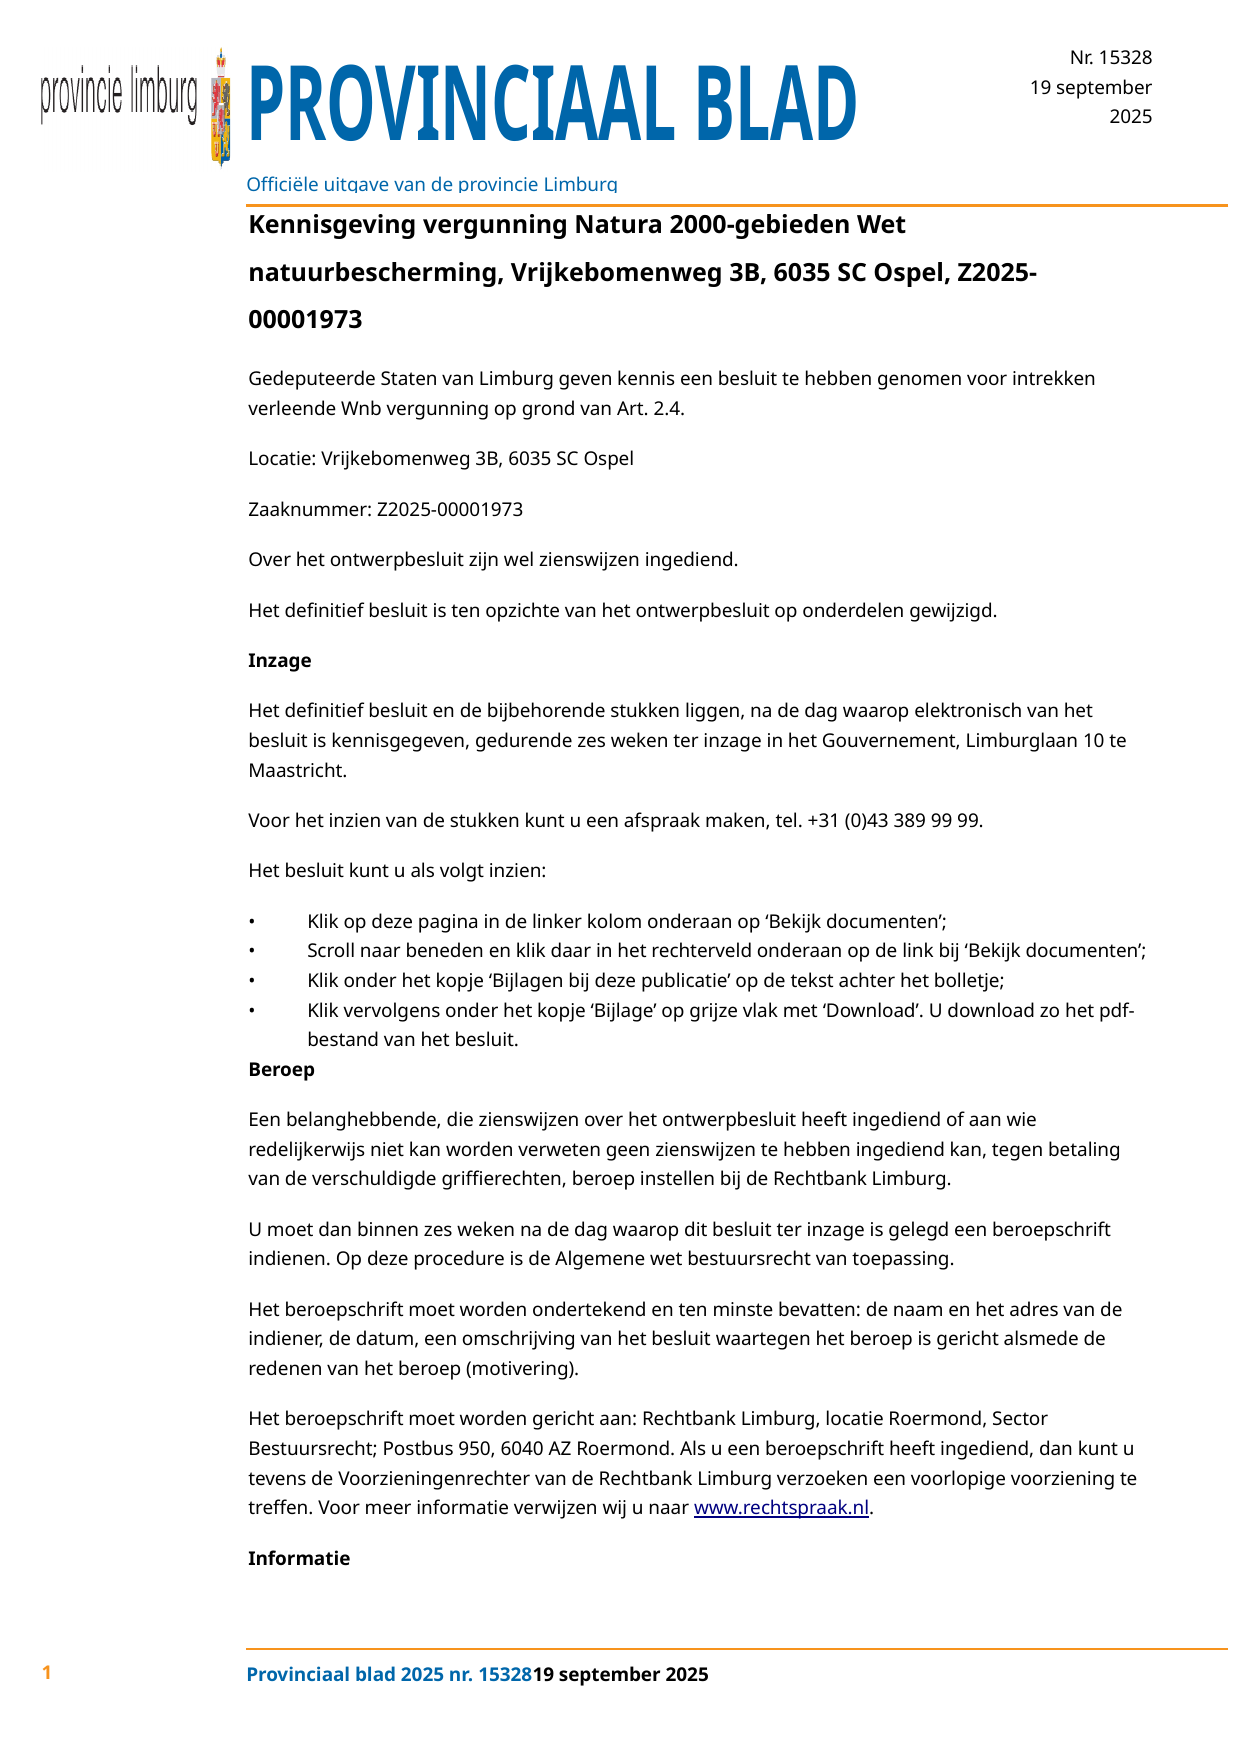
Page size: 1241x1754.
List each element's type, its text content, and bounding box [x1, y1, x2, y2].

text Kennisgeving vergunning Natura 2000-gebieden Wet natuurbescherming, Vrijkebomenweg 3B, 6035 SC Ospel, Z2025-00001973 [248, 207, 1152, 336]
text Het definitief besluit en de bijbehorende stukken liggen, na de dag waarop elektronisch van het besluit is kennisgegeven, gedurende zes weken ter inzage in het Gouvernement, Limburglaan 10 te Maastricht. [248, 698, 1152, 782]
text Het besluit kunt u als volgt inzien: [248, 858, 1152, 883]
picture [41, 47, 231, 172]
text Locatie: Vrijkebomenweg 3B, 6035 SC Ospel [248, 446, 1152, 471]
text Beroep [248, 1056, 1152, 1082]
text Over het ontwerpbesluit zijn wel zienswijzen ingediend. [248, 546, 1152, 572]
text Het beroepschrift moet worden gericht aan: Rechtbank Limburg, locatie Roermond, Sector Bestuursrecht; Postbus 950, 6040 AZ Roermond. Als u een beroepschrift heeft ingediend, dan kunt u tevens de Voorzieningenrechter van de Rechtbank Limburg verzoeken een voorlopige voorziening te treffen. Voor meer informatie verwijzen wij u naar www.rechtspraak.nl. [248, 1406, 1152, 1520]
list Klik vervolgens onder het kopje ‘Bijlage’ op grijze vlak met ‘Download’. U download zo het pdf-bestand van het besluit. [248, 997, 1152, 1052]
text Het definitief besluit is ten opzichte van het ontwerpbesluit op onderdelen gewijzigd. [248, 597, 1152, 622]
text Zaaknummer: Z2025-00001973 [248, 496, 1152, 522]
list Scroll naar beneden en klik daar in het rechterveld onderaan op de link bij ‘Bekijk documenten’; [248, 938, 1152, 963]
text Gedeputeerde Staten van Limburg geven kennis een besluit te hebben genomen voor intrekken verleende Wnb vergunning op grond van Art. 2.4. [248, 366, 1152, 421]
list Klik op deze pagina in de linker kolom onderaan op ‘Bekijk documenten’; [248, 908, 1152, 934]
text Het beroepschrift moet worden ondertekend en ten minste bevatten: de naam en het adres van de indiener, de datum, een omschrijving van het besluit waartegen het beroep is gericht alsmede de redenen van het beroep (motivering). [248, 1296, 1152, 1381]
text Voor het inzien van de stukken kunt u een afspraak maken, tel. +31 (0)43 389 99 99. [248, 807, 1152, 833]
text Een belanghebbende, die zienswijzen over het ontwerpbesluit heeft ingediend of aan wie redelijkerwijs niet kan worden verweten geen zienswijzen te hebben ingediend kan, tegen betaling van de verschuldigde griffierechten, beroep instellen bij de Rechtbank Limburg. [248, 1106, 1152, 1191]
text U moet dan binnen zes weken na de dag waarop dit besluit ter inzage is gelegd een beroepschrift indienen. Op deze procedure is de Algemene wet bestuursrecht van toepassing. [248, 1216, 1152, 1271]
list Klik onder het kopje ‘Bijlagen bij deze publicatie’ op de tekst achter het bolletje; [248, 967, 1152, 993]
text Informatie [248, 1545, 1152, 1570]
text Inzage [248, 647, 1152, 673]
